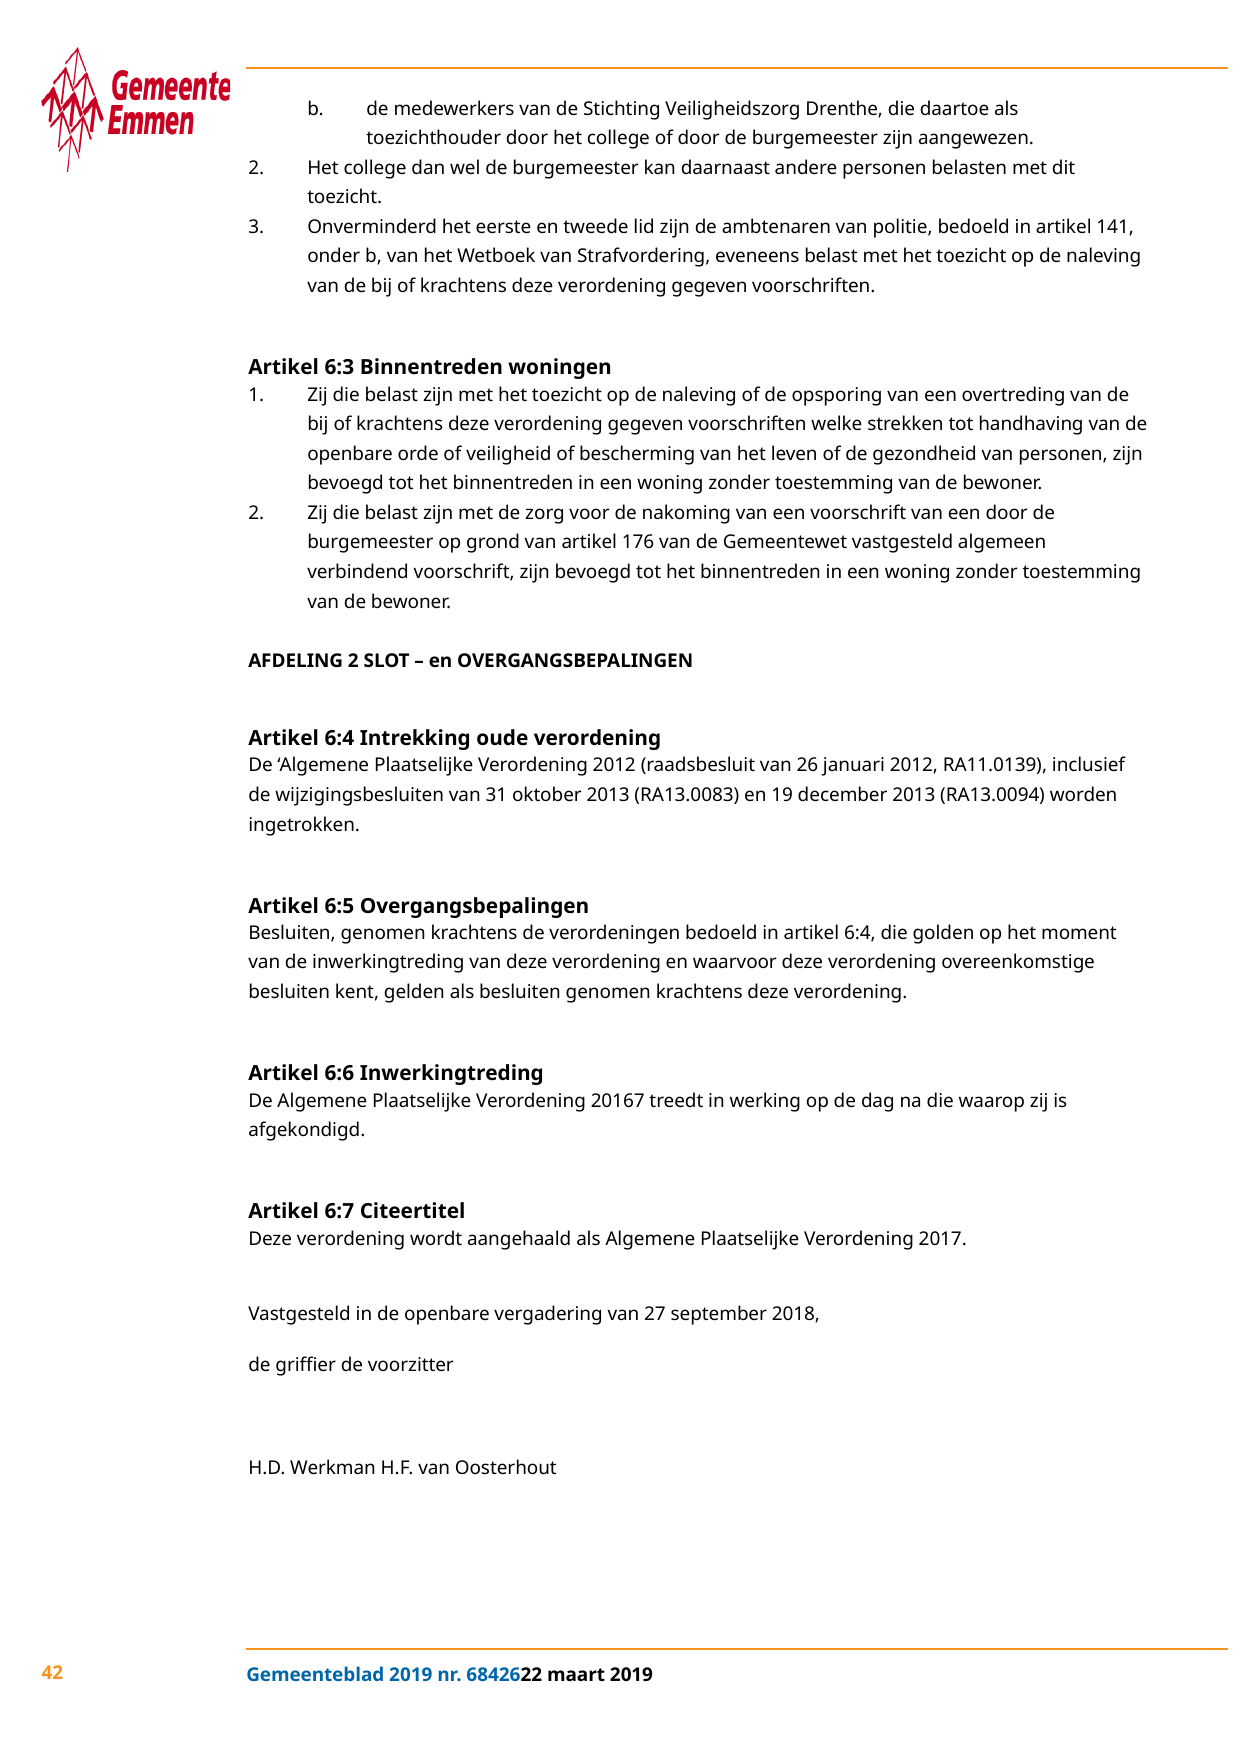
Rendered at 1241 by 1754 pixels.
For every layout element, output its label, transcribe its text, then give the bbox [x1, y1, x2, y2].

text AFDELING 2 SLOT – en OVERGANGSBEPALINGEN [248, 647, 1152, 673]
text Deze verordening wordt aangehaald als Algemene Plaatselijke Verordening 2017. [248, 1225, 1152, 1251]
text Artikel 6:7 Citeertitel [248, 1196, 1152, 1225]
text Artikel 6:3 Binnentreden woningen [248, 352, 1152, 381]
text H.D. Werkman H.F. van Oosterhout [248, 1454, 1152, 1480]
list Onverminderd het eerste en tweede lid zijn de ambtenaren van politie, bedoeld in artikel 141, onder b, van het Wetboek van Strafvordering, eveneens belast met het toezicht op de naleving van de bij of krachtens deze verordening gegeven voorschriften. [248, 213, 1152, 298]
text de griffier de voorzitter [248, 1351, 1152, 1377]
text Artikel 6:4 Intrekking oude verordening [248, 723, 1152, 752]
list Het college dan wel de burgemeester kan daarnaast andere personen belasten met dit toezicht. [248, 154, 1152, 209]
text Artikel 6:6 Inwerkingtreding [248, 1058, 1152, 1087]
picture [41, 47, 231, 172]
list Zij die belast zijn met de zorg voor de nakoming van een voorschrift van een door de burgemeester op grond van artikel 176 van de Gemeentewet vastgesteld algemeen verbindend voorschrift, zijn bevoegd tot het binnentreden in een woning zonder toestemming van de bewoner. [248, 499, 1152, 613]
text De ‘Algemene Plaatselijke Verordening 2012 (raadsbesluit van 26 januari 2012, RA11.0139), inclusief de wijzigingsbesluiten van 31 oktober 2013 (RA13.0083) en 19 december 2013 (RA13.0094) worden ingetrokken. [248, 752, 1152, 836]
text Vastgesteld in de openbare vergadering van 27 september 2018, [248, 1300, 1152, 1326]
text Artikel 6:5 Overgangsbepalingen [248, 891, 1152, 919]
text De Algemene Plaatselijke Verordening 20167 treedt in werking op de dag na die waarop zij is afgekondigd. [248, 1087, 1152, 1142]
list Zij die belast zijn met het toezicht op de naleving of de opsporing van een overtreding van de bij of krachtens deze verordening gegeven voorschriften welke strekken tot handhaving van de openbare orde of veiligheid of bescherming van het leven of de gezondheid van personen, zijn bevoegd tot het binnentreden in een woning zonder toestemming van de bewoner. [248, 381, 1152, 495]
list de medewerkers van de Stichting Veiligheidszorg Drenthe, die daartoe als toezichthouder door het college of door de burgemeester zijn aangewezen. [307, 95, 1152, 150]
text Besluiten, genomen krachtens de verordeningen bedoeld in artikel 6:4, die golden op het moment van de inwerkingtreding van deze verordening en waarvoor deze verordening overeenkomstige besluiten kent, gelden als besluiten genomen krachtens deze verordening. [248, 919, 1152, 1004]
